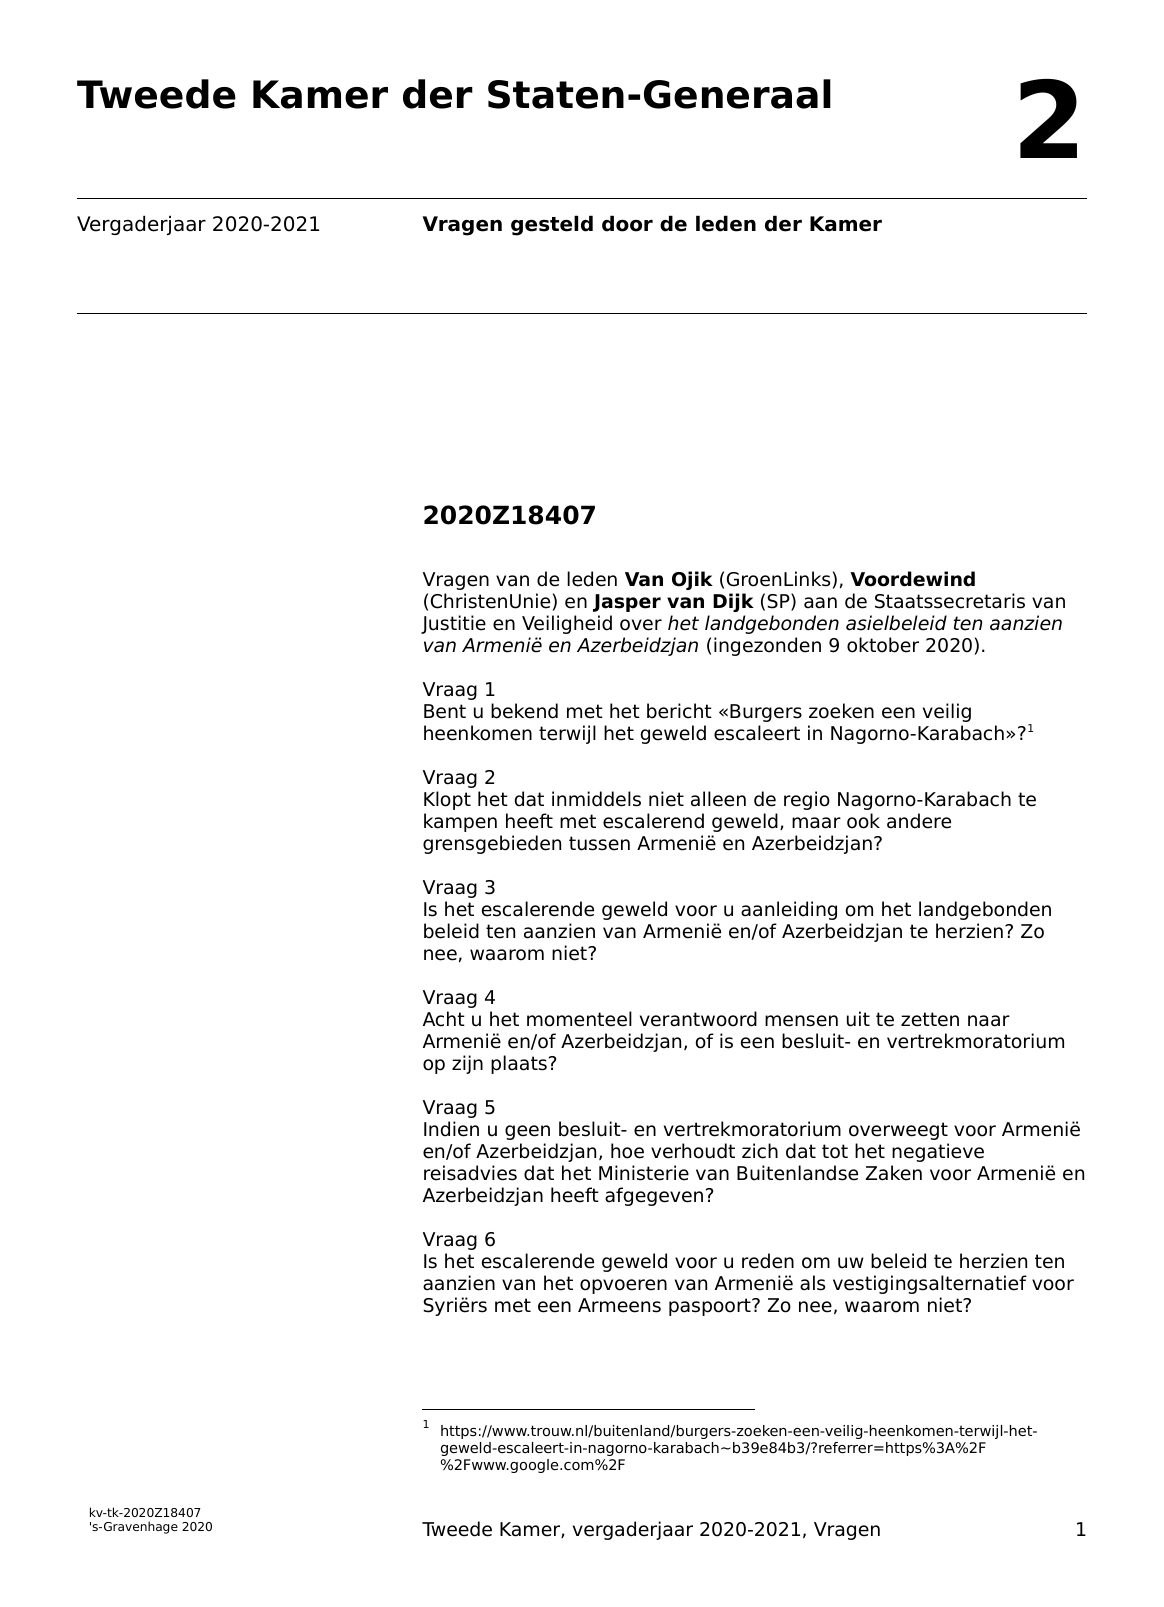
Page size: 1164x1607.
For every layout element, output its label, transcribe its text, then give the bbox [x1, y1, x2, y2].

text Bent u bekend met het bericht «Burgers zoeken een veilig heenkomen terwijl het geweld escaleert in Nagorno-Karabach»? [422, 701, 1087, 745]
text Is het escalerende geweld voor u aanleiding om het landgebonden beleid ten aanzien van Armenië en/of Azerbeidzjan te herzien? Zo nee, waarom niet? [422, 899, 1087, 965]
text https://www.trouw.nl/buitenland/burgers-zoeken-een-veilig-heenkomen-terwijl-het-geweld-escaleert-in-nagorno-karabach~b39e84b3/?referrer=https%3A%2F%2Fwww.google.com%2F [422, 1418, 1087, 1474]
text Vraag 6 [422, 1229, 1087, 1251]
text Acht u het momenteel verantwoord mensen uit te zetten naar Armenië en/of Azerbeidzjan, of is een besluit- en vertrekmoratorium op zijn plaats? [422, 1009, 1087, 1075]
text Vraag 4 [422, 987, 1087, 1009]
text Vraag 1 [422, 679, 1087, 701]
text Is het escalerende geweld voor u reden om uw beleid te herzien ten aanzien van het opvoeren van Armenië als vestigingsalternatief voor Syriërs met een Armeens paspoort? Zo nee, waarom niet? [422, 1251, 1087, 1317]
text Vraag 2 [422, 767, 1087, 789]
table_header Tweede Kamer der Staten-Generaal [77, 59, 886, 198]
table_cell Vergaderjaar 2020-2021 [77, 199, 422, 313]
text 's-Gravenhage 2020 [88, 1520, 323, 1534]
text Indien u geen besluit- en vertrekmoratorium overweegt voor Armenië en/of Azerbeidzjan, hoe verhoudt zich dat tot het negatieve reisadvies dat het Ministerie van Buitenlandse Zaken voor Armenië en Azerbeidzjan heeft afgegeven? [422, 1119, 1087, 1207]
table_header 2 [886, 59, 1087, 198]
text Klopt het dat inmiddels niet alleen de regio Nagorno-Karabach te kampen heeft met escalerend geweld, maar ook andere grensgebieden tussen Armenië en Azerbeidzjan? [422, 789, 1087, 855]
text 2020Z18407 [422, 501, 1087, 531]
text kv-tk-2020Z18407 [88, 1506, 323, 1520]
text Vraag 3 [422, 877, 1087, 899]
text Vragen van de leden Van Ojik (GroenLinks), Voordewind (ChristenUnie) en Jasper van Dijk (SP) aan de Staatssecretaris van Justitie en Veiligheid over het landgebonden asielbeleid ten aanzien van Armenië en Azerbeidzjan (ingezonden 9 oktober 2020). [422, 569, 1087, 657]
text Vraag 5 [422, 1097, 1087, 1119]
table_cell Vragen gesteld door de leden der Kamer [422, 199, 1087, 313]
